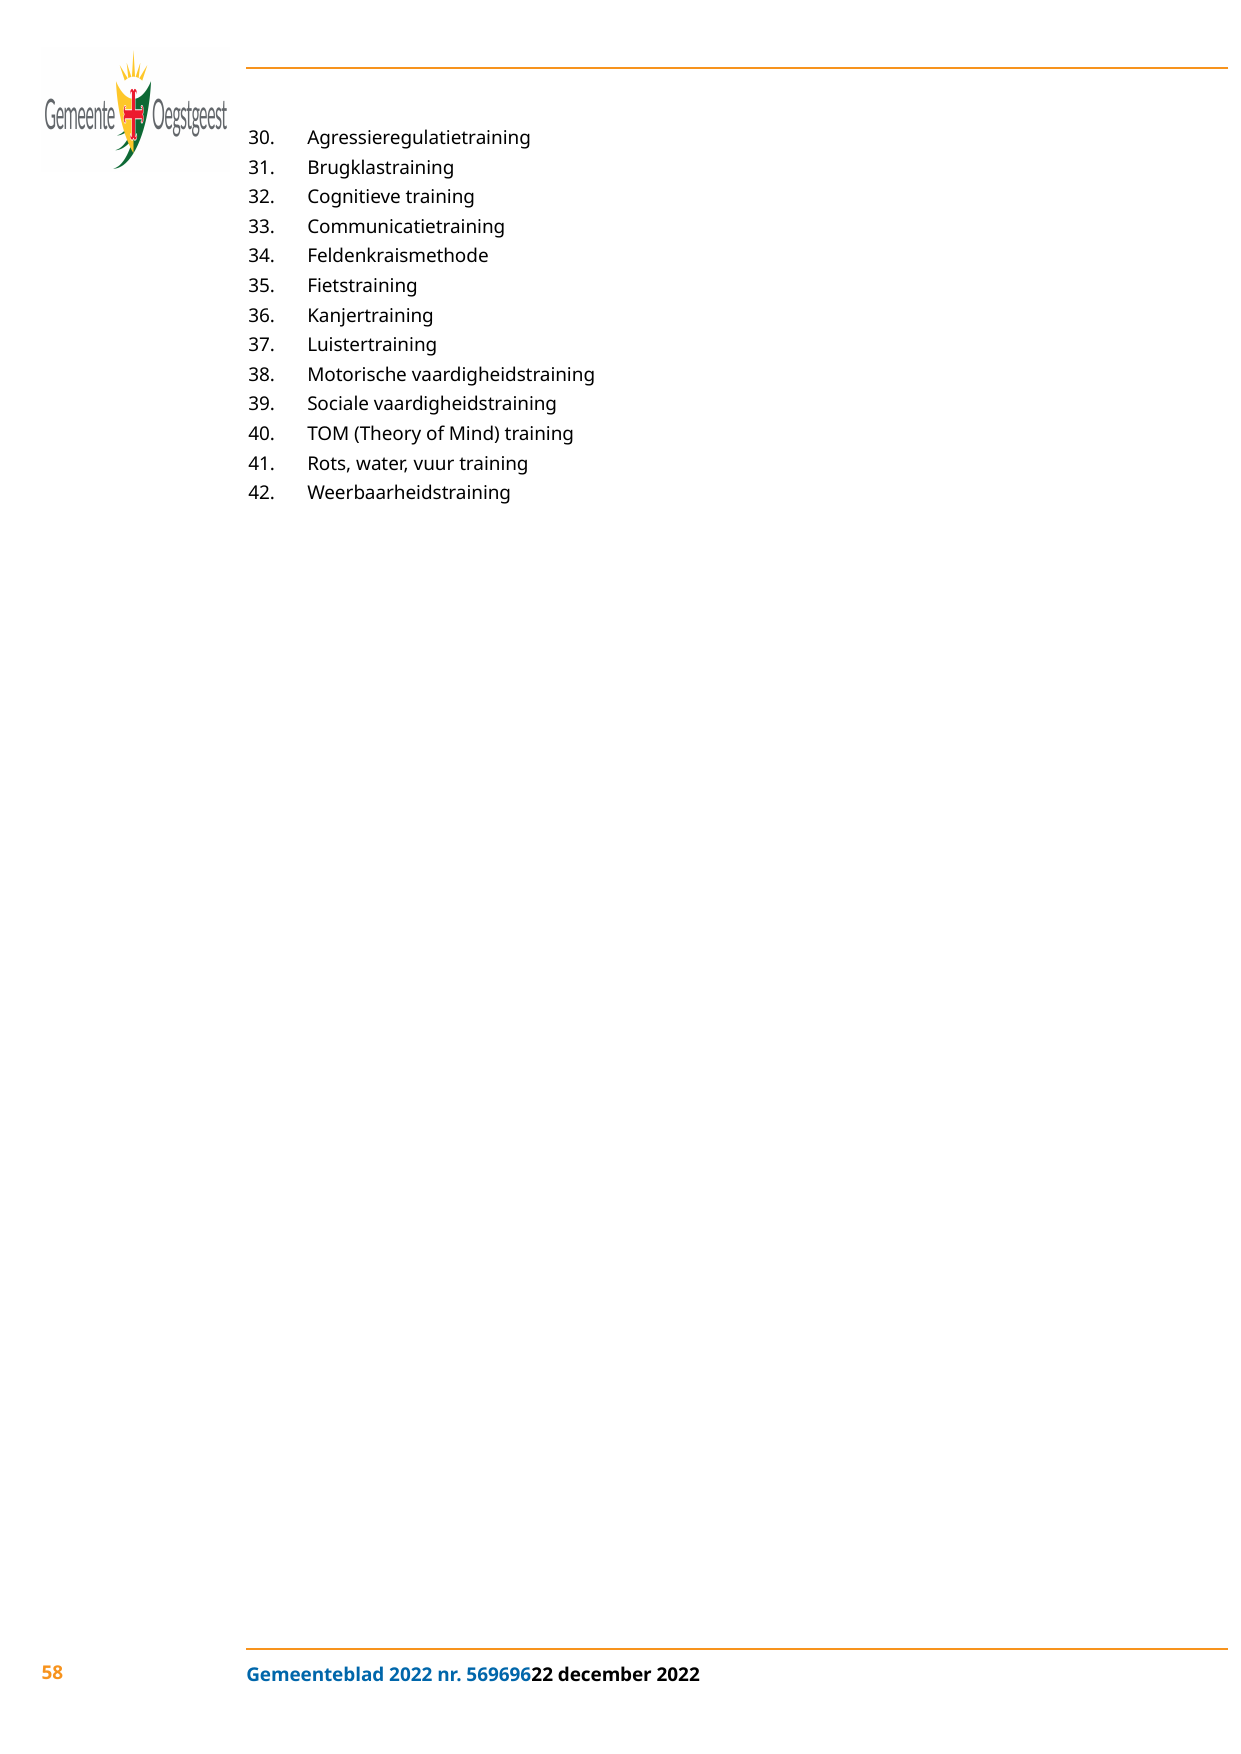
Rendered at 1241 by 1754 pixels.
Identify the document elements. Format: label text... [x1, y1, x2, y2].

picture [41, 47, 231, 172]
list Feldenkraismethode [248, 243, 1152, 268]
list TOM (Theory of Mind) training [248, 420, 1152, 446]
list Motorische vaardigheidstraining [248, 361, 1152, 387]
list Luistertraining [248, 331, 1152, 357]
list Kanjertraining [248, 302, 1152, 328]
list Brugklastraining [248, 154, 1152, 180]
list Cognitieve training [248, 183, 1152, 209]
list Communicatietraining [248, 213, 1152, 239]
list Weerbaarheidstraining [248, 479, 1152, 505]
list Sociale vaardigheidstraining [248, 391, 1152, 416]
list Fietstraining [248, 272, 1152, 298]
list Rots, water, vuur training [248, 450, 1152, 476]
list Agressieregulatietraining [248, 124, 1152, 150]
